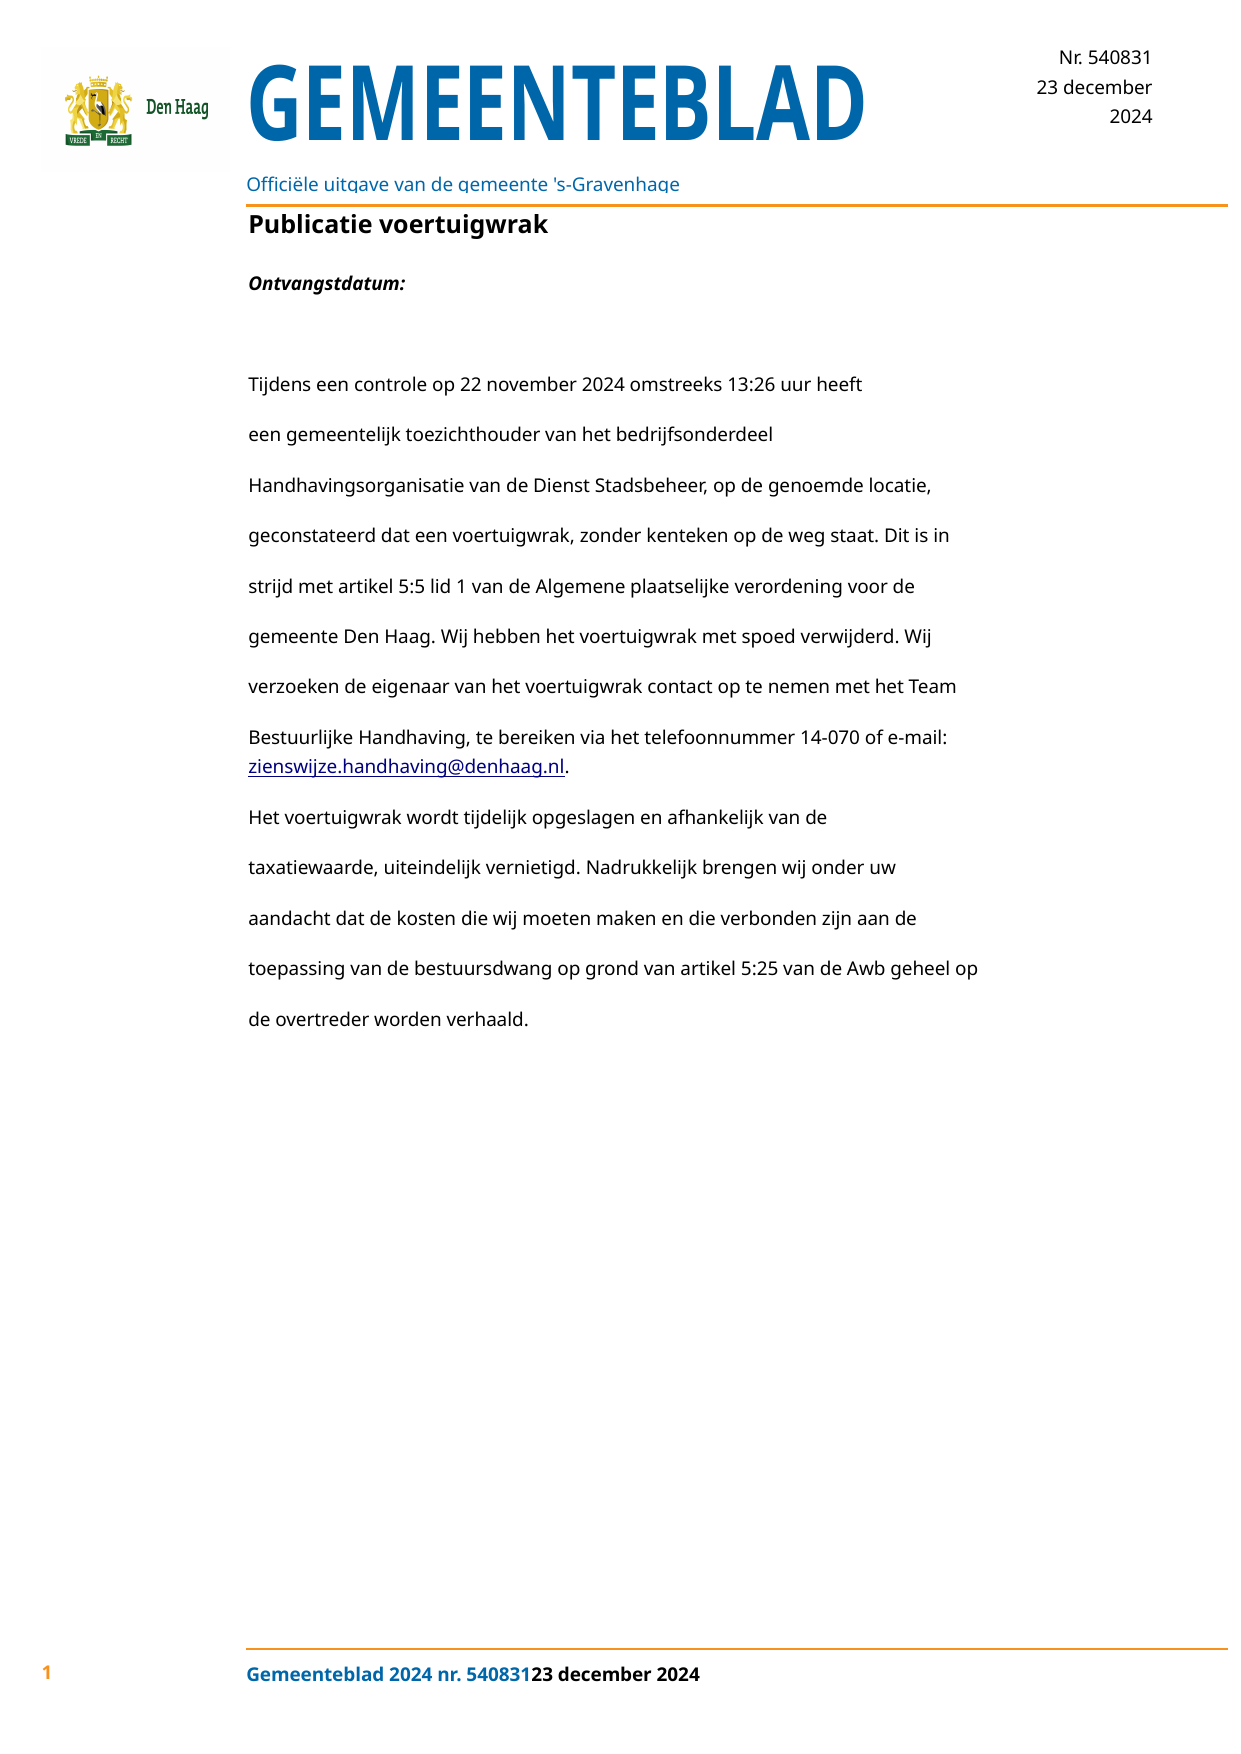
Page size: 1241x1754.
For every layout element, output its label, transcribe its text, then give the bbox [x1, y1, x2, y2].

text de overtreder worden verhaald. [248, 1006, 1152, 1031]
text taxatiewaarde, uiteindelijk vernietigd. Nadrukkelijk brengen wij onder uw [248, 854, 1152, 880]
text Handhavingsorganisatie van de Dienst Stadsbeheer, op de genoemde locatie, [248, 472, 1152, 498]
text Bestuurlijke Handhaving, te bereiken via het telefoonnummer 14-070 of e-mail: zienswijze.handhaving@denhaag.nl. [248, 724, 1152, 779]
text Het voertuigwrak wordt tijdelijk opgeslagen en afhankelijk van de [248, 804, 1152, 830]
text aandacht dat de kosten die wij moeten maken en die verbonden zijn aan de [248, 905, 1152, 931]
text Tijdens een controle op 22 november 2024 omstreeks 13:26 uur heeft [248, 371, 1152, 397]
text gemeente Den Haag. Wij hebben het voertuigwrak met spoed verwijderd. Wij [248, 623, 1152, 649]
picture [41, 47, 231, 172]
text Publicatie voertuigwrak [248, 207, 1152, 241]
text Ontvangstdatum: [248, 270, 1152, 296]
text een gemeentelijk toezichthouder van het bedrijfsonderdeel [248, 422, 1152, 447]
text geconstateerd dat een voertuigwrak, zonder kenteken op de weg staat. Dit is in [248, 522, 1152, 548]
text verzoeken de eigenaar van het voertuigwrak contact op te nemen met het Team [248, 674, 1152, 699]
text toepassing van de bestuursdwang op grond van artikel 5:25 van de Awb geheel op [248, 955, 1152, 981]
text strijd met artikel 5:5 lid 1 van de Algemene plaatselijke verordening voor de [248, 573, 1152, 598]
